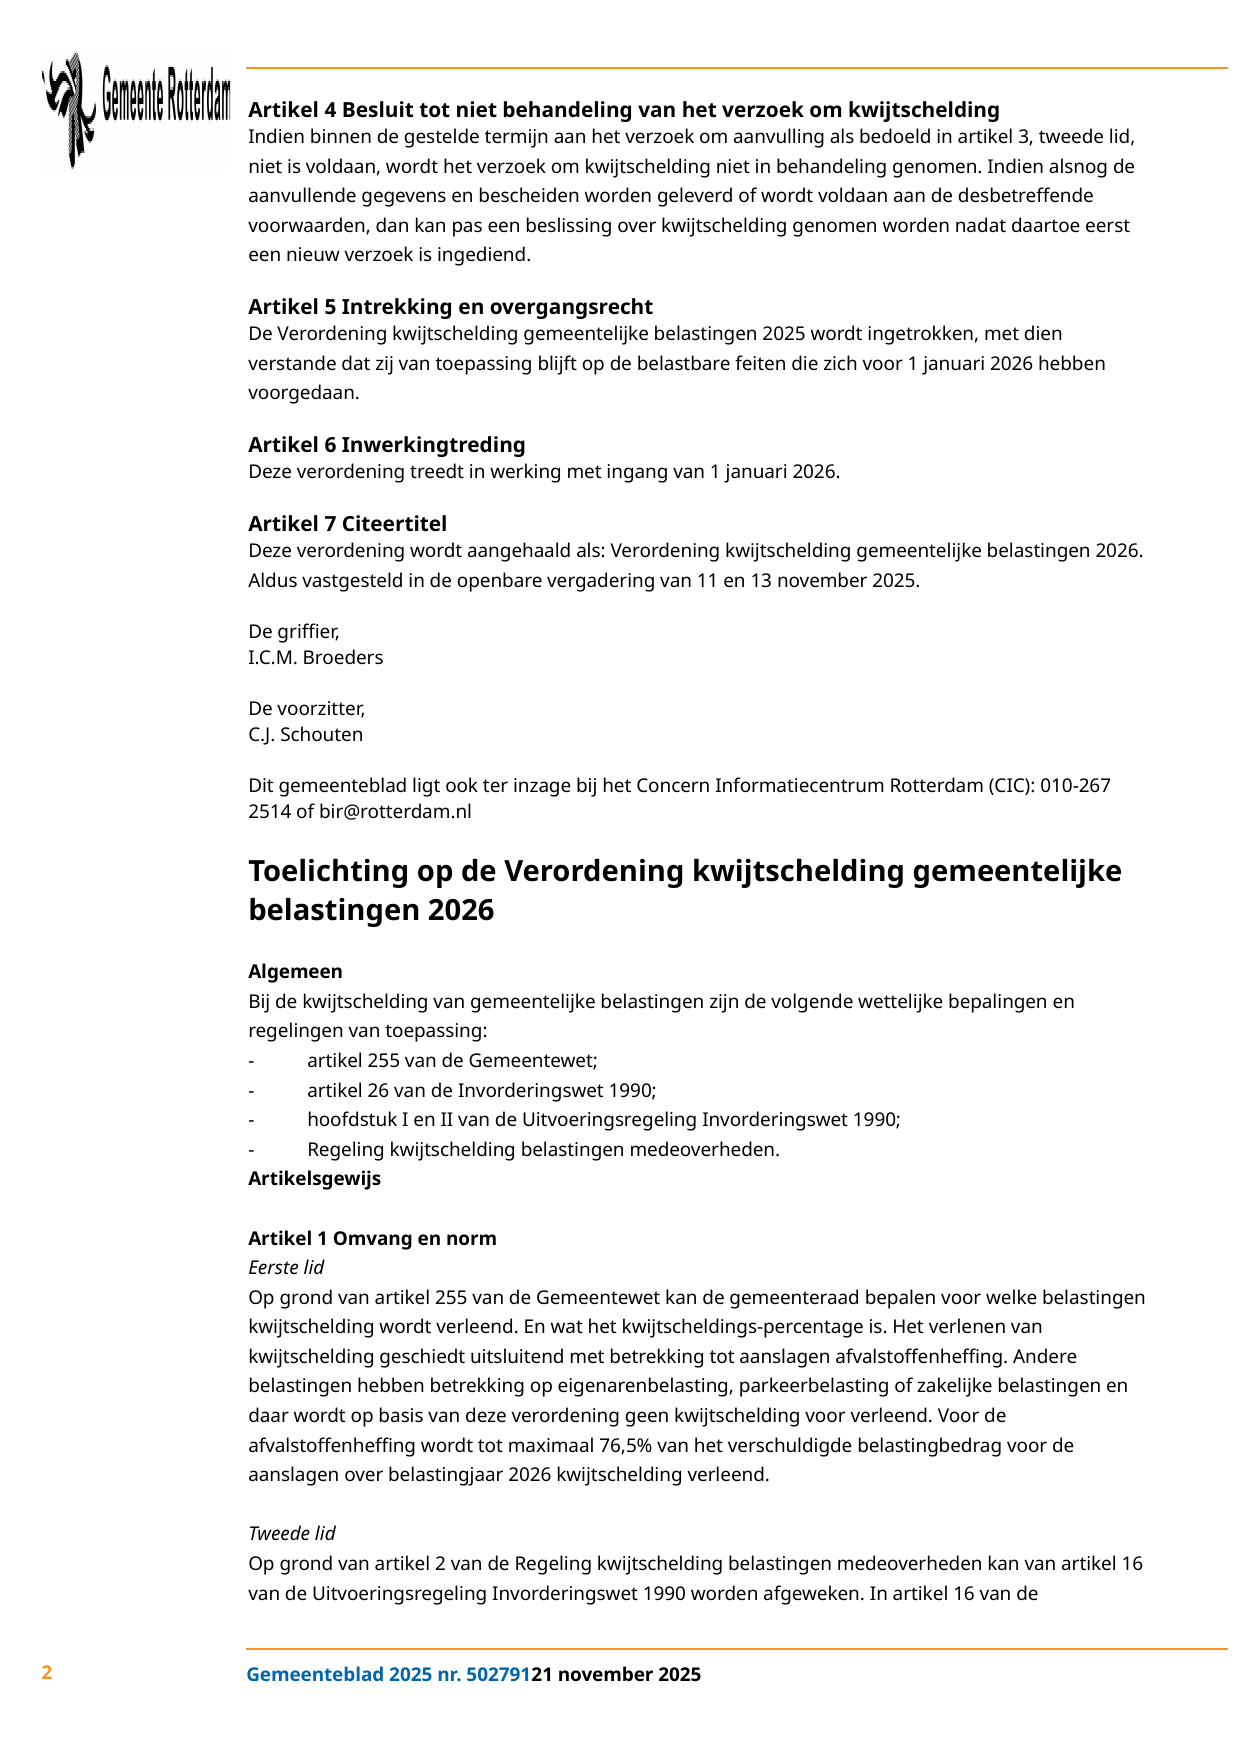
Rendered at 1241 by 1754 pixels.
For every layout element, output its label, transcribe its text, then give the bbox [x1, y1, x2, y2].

text Artikelsgewijs [248, 1166, 1152, 1191]
text Artikel 5 Intrekking en overgangsrecht [248, 292, 1152, 320]
text Deze verordening wordt aangehaald als: Verordening kwijtschelding gemeentelijke belastingen 2026. [248, 537, 1152, 563]
text De griffier, [248, 618, 1152, 644]
text Indien binnen de gestelde termijn aan het verzoek om aanvulling als bedoeld in artikel 3, tweede lid, niet is voldaan, wordt het verzoek om kwijtschelding niet in behandeling genomen. Indien alsnog de aanvullende gegevens en bescheiden worden geleverd of wordt voldaan aan de desbetreffende voorwaarden, dan kan pas een beslissing over kwijtschelding genomen worden nadat daartoe eerst een nieuw verzoek is ingediend. [248, 123, 1152, 267]
text Dit gemeenteblad ligt ook ter inzage bij het Concern Informatiecentrum Rotterdam (CIC): 010-267 2514 of bir@rotterdam.nl [248, 773, 1152, 824]
text Eerste lid [248, 1254, 1152, 1280]
list artikel 255 van de Gemeentewet; [248, 1047, 1152, 1073]
text I.C.M. Broeders [248, 644, 1152, 670]
text C.J. Schouten [248, 721, 1152, 747]
text Aldus vastgesteld in de openbare vergadering van 11 en 13 november 2025. [248, 567, 1152, 593]
text Op grond van artikel 2 van de Regeling kwijtschelding belastingen medeoverheden kan van artikel 16 van de Uitvoeringsregeling Invorderingswet 1990 worden afgeweken. In artikel 16 van de [248, 1550, 1152, 1605]
text Artikel 6 Inwerkingtreding [248, 430, 1152, 458]
text De Verordening kwijtschelding gemeentelijke belastingen 2025 wordt ingetrokken, met dien verstande dat zij van toepassing blijft op de belastbare feiten die zich voor 1 januari 2026 hebben voorgedaan. [248, 320, 1152, 405]
picture [41, 47, 231, 172]
list artikel 26 van de Invorderingswet 1990; [248, 1077, 1152, 1102]
text Artikel 1 Omvang en norm [248, 1225, 1152, 1250]
text Algemeen [248, 958, 1152, 984]
text Artikel 7 Citeertitel [248, 509, 1152, 537]
text Deze verordening treedt in werking met ingang van 1 januari 2026. [248, 458, 1152, 484]
text De voorzitter, [248, 696, 1152, 721]
list hoofdstuk I en II van de Uitvoeringsregeling Invorderingswet 1990; [248, 1106, 1152, 1132]
text Tweede lid [248, 1521, 1152, 1546]
text Artikel 4 Besluit tot niet behandeling van het verzoek om kwijtschelding [248, 95, 1152, 123]
list Regeling kwijtschelding belastingen medeoverheden. [248, 1136, 1152, 1162]
text Bij de kwijtschelding van gemeentelijke belastingen zijn de volgende wettelijke bepalingen en regelingen van toepassing: [248, 988, 1152, 1043]
text Op grond van artikel 255 van de Gemeentewet kan de gemeenteraad bepalen voor welke belastingen kwijtschelding wordt verleend. En wat het kwijtscheldings-percentage is. Het verlenen van kwijtschelding geschiedt uitsluitend met betrekking tot aanslagen afvalstoffenheffing. Andere belastingen hebben betrekking op eigenarenbelasting, parkeerbelasting of zakelijke belastingen en daar wordt op basis van deze verordening geen kwijtschelding voor verleend. Voor de afvalstoffenheffing wordt tot maximaal 76,5% van het verschuldigde belastingbedrag voor de aanslagen over belastingjaar 2026 kwijtschelding verleend. [248, 1284, 1152, 1487]
text Toelichting op de Verordening kwijtschelding gemeentelijke belastingen 2026 [248, 850, 1152, 929]
